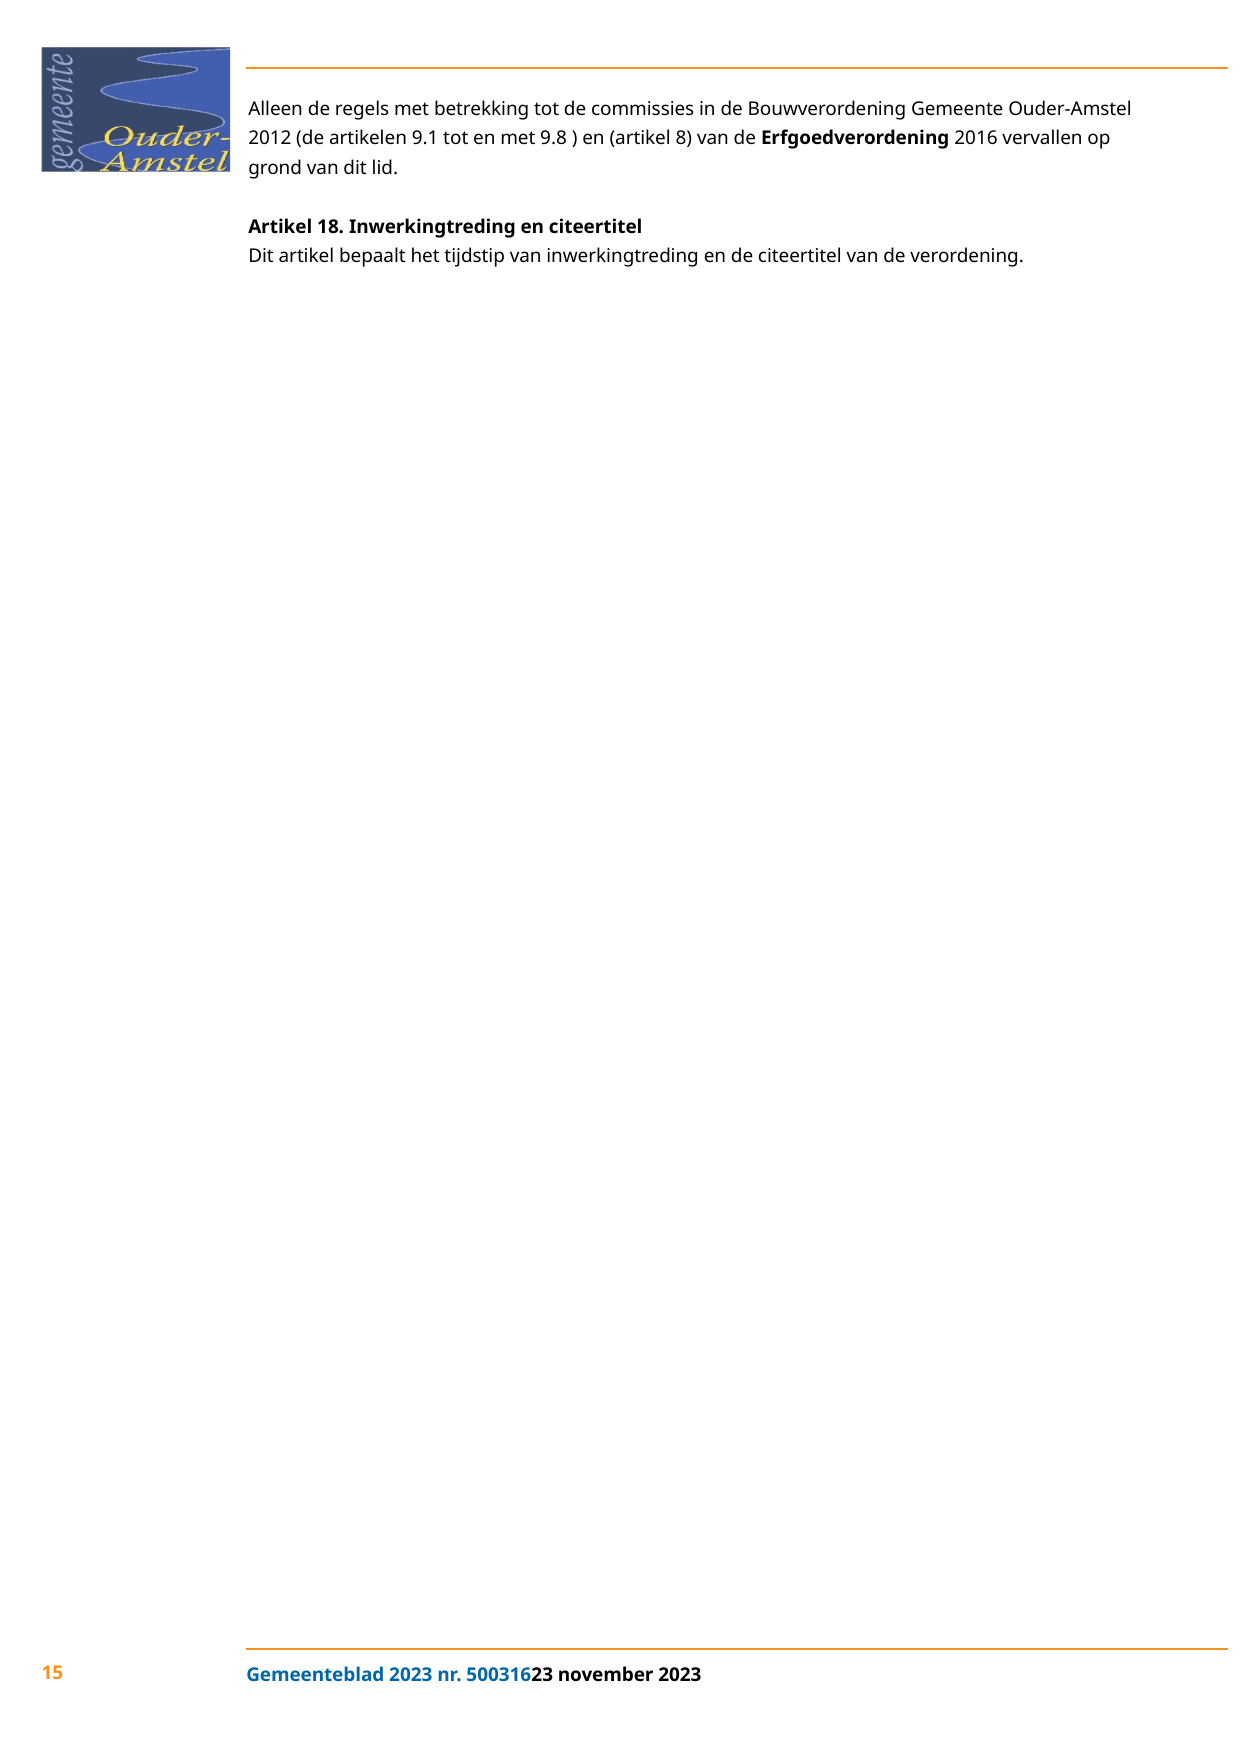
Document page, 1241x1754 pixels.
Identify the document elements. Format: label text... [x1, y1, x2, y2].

picture [41, 47, 231, 172]
text Dit artikel bepaalt het tijdstip van inwerkingtreding en de citeertitel van de verordening. [248, 243, 1152, 268]
text Alleen de regels met betrekking tot de commissies in de Bouwverordening Gemeente Ouder-Amstel 2012 (de artikelen 9.1 tot en met 9.8 ) en (artikel 8) van de Erfgoedverordening 2016 vervallen op grond van dit lid. [248, 95, 1152, 180]
text Artikel 18. Inwerkingtreding en citeertitel [248, 213, 1152, 239]
